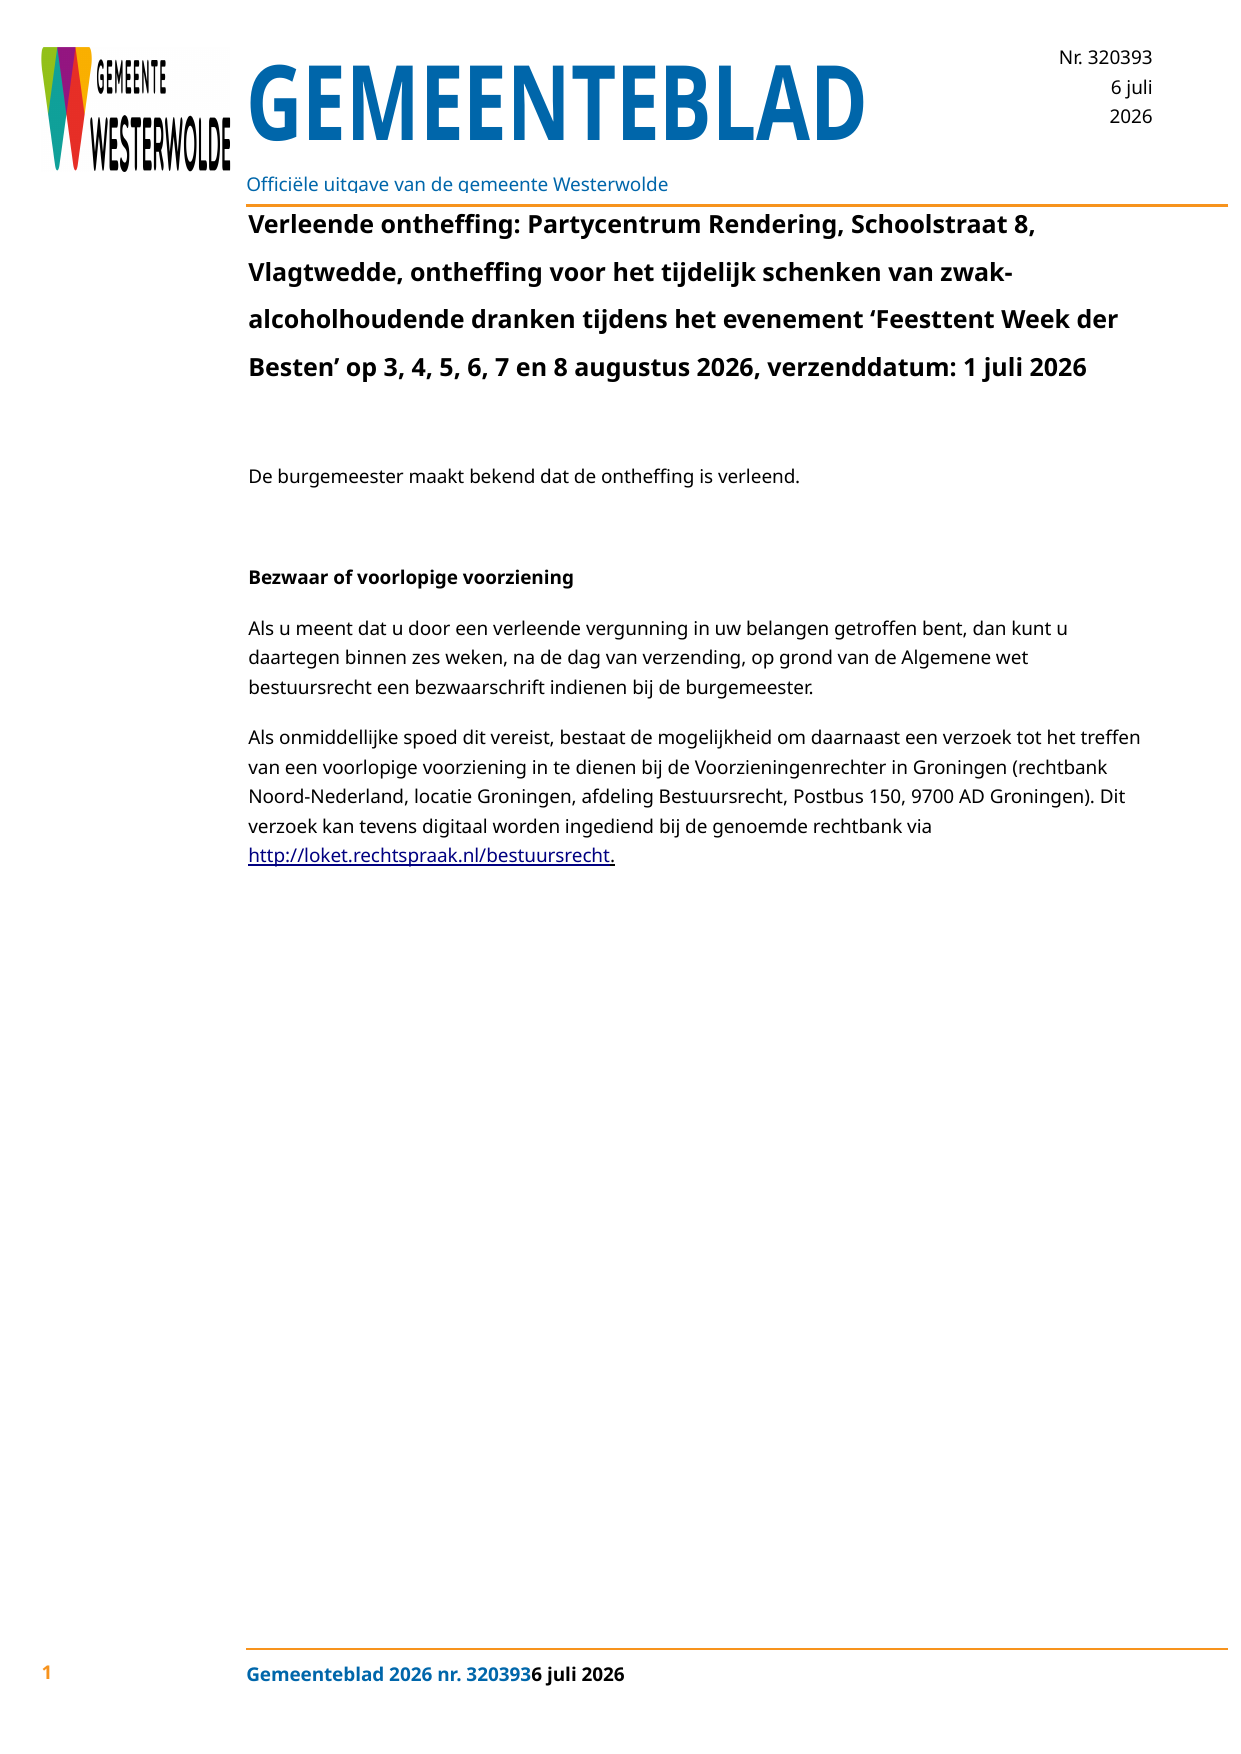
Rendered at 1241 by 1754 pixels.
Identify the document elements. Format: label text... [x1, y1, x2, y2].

text Verleende ontheffing: Partycentrum Rendering, Schoolstraat 8, Vlagtwedde, ontheffing voor het tijdelijk schenken van zwak-alcoholhoudende dranken tijdens het evenement ‘Feesttent Week der Besten’ op 3, 4, 5, 6, 7 en 8 augustus 2026, verzenddatum: 1 juli 2026 [248, 207, 1152, 384]
text De burgemeester maakt bekend dat de ontheffing is verleend. [248, 463, 1152, 489]
text Bezwaar of voorlopige voorziening [248, 564, 1152, 590]
picture [41, 47, 231, 172]
text Als onmiddellijke spoed dit vereist, bestaat de mogelijkheid om daarnaast een verzoek tot het treffen van een voorlopige voorziening in te dienen bij de Voorzieningenrechter in Groningen (rechtbank Noord-Nederland, locatie Groningen, afdeling Bestuursrecht, Postbus 150, 9700 AD Groningen). Dit verzoek kan tevens digitaal worden ingediend bij de genoemde rechtbank via http://loket.rechtspraak.nl/bestuursrecht. [248, 724, 1152, 868]
text Als u meent dat u door een verleende vergunning in uw belangen getroffen bent, dan kunt u daartegen binnen zes weken, na de dag van verzending, op grond van de Algemene wet bestuursrecht een bezwaarschrift indienen bij de burgemeester. [248, 615, 1152, 700]
